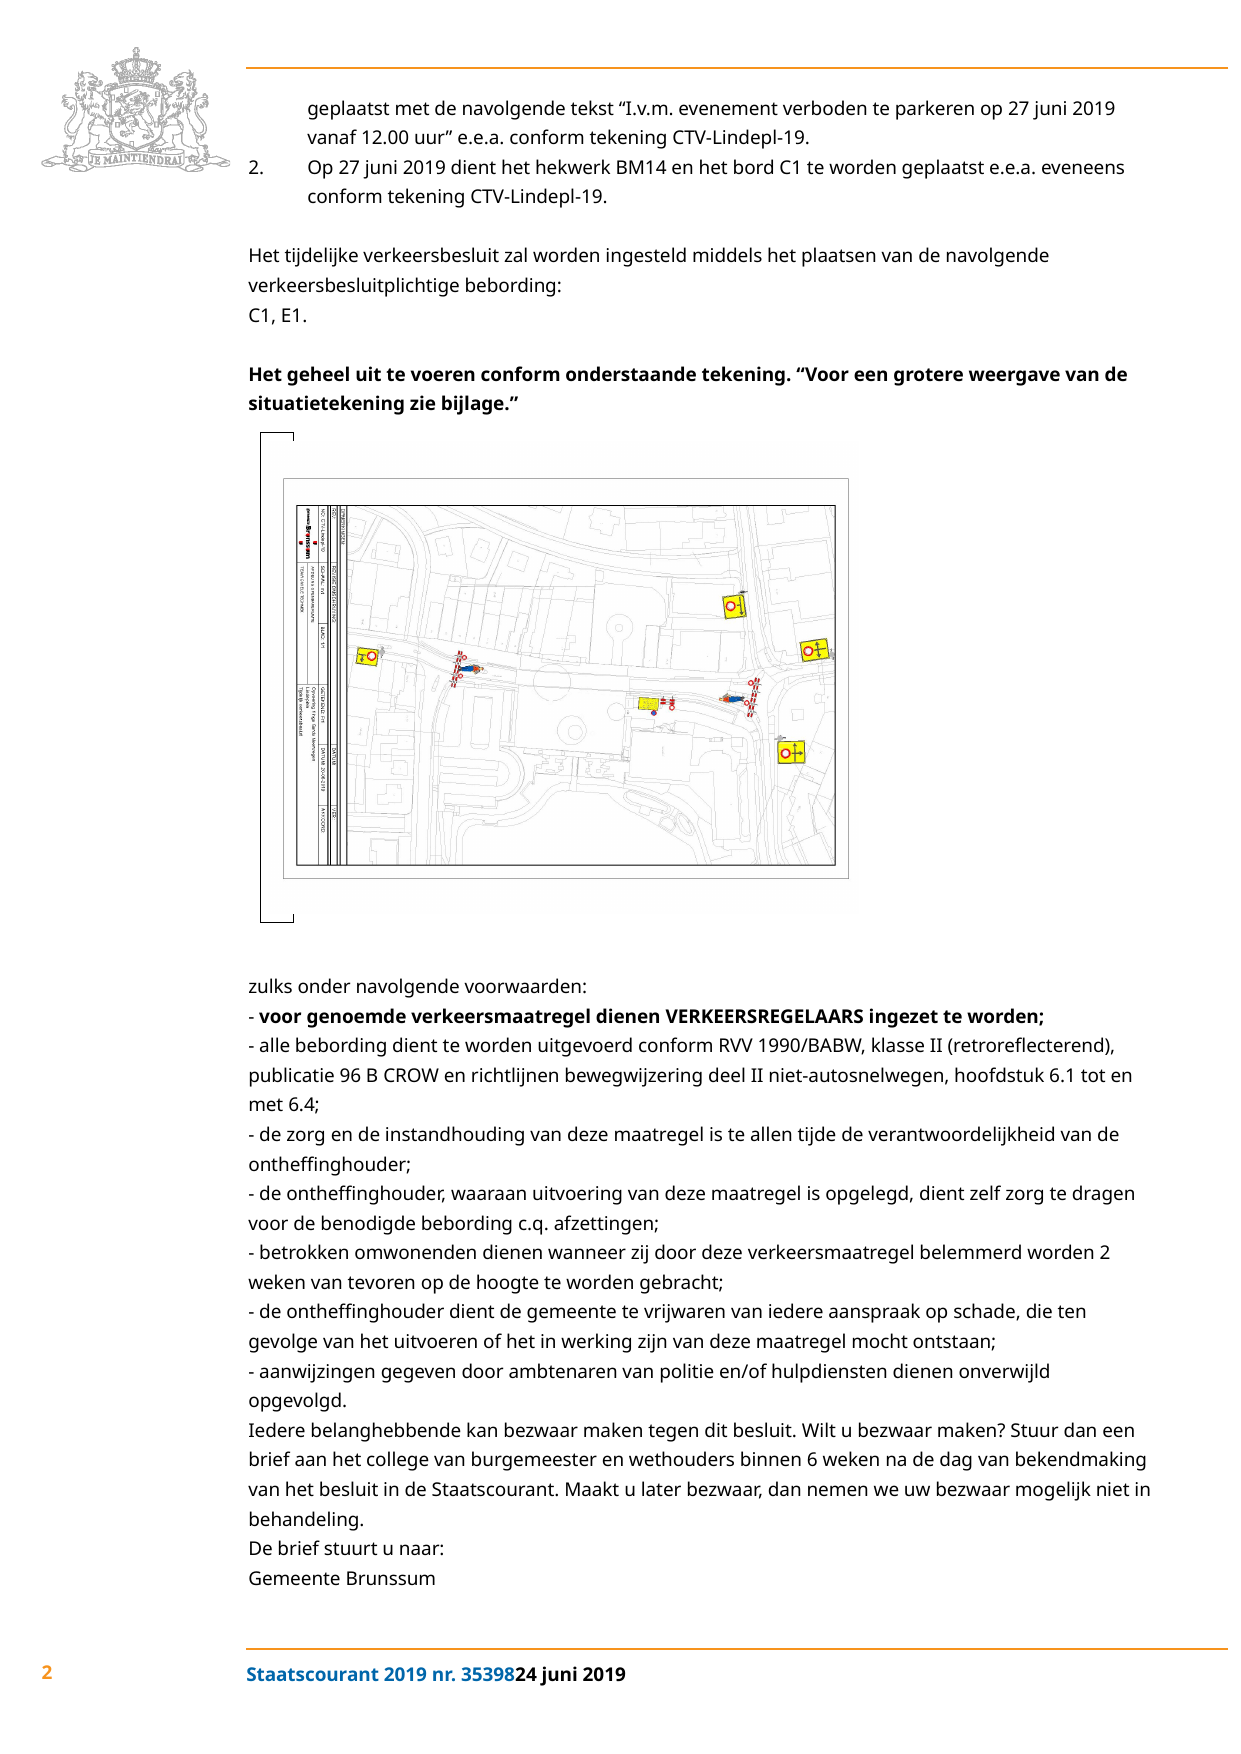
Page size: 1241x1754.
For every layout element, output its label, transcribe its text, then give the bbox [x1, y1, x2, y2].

text - de ontheffinghouder, waaraan uitvoering van deze maatregel is opgelegd, dient zelf zorg te dragen voor de benodigde bebording c.q. afzettingen; [248, 1180, 1152, 1236]
text zulks onder navolgende voorwaarden: [248, 973, 1152, 999]
text Het geheel uit te voeren conform onderstaande tekening. “Voor een grotere weergave van de situatietekening zie bijlage.” [248, 361, 1152, 416]
text - betrokken omwonenden dienen wanneer zij door deze verkeersmaatregel belem­merd worden 2 weken van te­vo­ren op de hoo­gte te wor­den ge­bra­cht; [248, 1239, 1152, 1295]
text Iedere belanghebbende kan bezwaar maken tegen dit besluit. Wilt u bezwaar maken? Stuur dan een brief aan het college van burgemeester en wethouders binnen 6 weken na de dag van bekendmaking van het besluit in de Staatscourant. Maakt u later bezwaar, dan nemen we uw bezwaar mogelijk niet in behandeling. [248, 1417, 1152, 1532]
text - de zorg en de instandhouding van deze maatregel is te allen tijde de verantwoordelijkheid van de ontheffinghouder; [248, 1121, 1152, 1177]
text De brief stuurt u naar: [248, 1535, 1152, 1561]
text - aanwijzingen gegeven door ambtenaren van politie en/of hulpdiensten dienen onverwijld opgevolgd. [248, 1358, 1152, 1413]
text Het tijdelijke verkeersbesluit zal worden ingesteld middels het plaatsen van de navolgende verkeersbesluitplichtige bebording: [248, 243, 1152, 298]
list geplaatst met de navolgende tekst “I.v.m. evenement verboden te parkeren op 27 juni 2019 vanaf 12.00 uur” e.e.a. conform tekening CTV-Lindepl-19. [248, 95, 1152, 150]
text - de ontheffinghouder dient de gemeente te vrijwaren van iedere aanspraak op schade, die ten gevolge van het uitvoeren of het in werking zijn van deze maatregel mocht ontstaan; [248, 1299, 1152, 1354]
picture [268, 441, 860, 914]
list Op 27 juni 2019 dient het hekwerk BM14 en het bord C1 te worden geplaatst e.e.a. eveneens conform tekening CTV-Lindepl-19. [248, 154, 1152, 209]
picture [41, 47, 231, 172]
text - voor genoemde verkeersmaatregel dienen VERKEERSREGELAARS ingezet te worden; [248, 1003, 1152, 1029]
text C1, E1. [248, 302, 1152, 328]
text Gemeente Brunssum [248, 1565, 1152, 1591]
text - alle bebording dient te worden uitgevoerd conform RVV 1990/BABW, klasse II (retroreflecterend), publicatie 96 B CROW en richtlijnen bewegwijzering deel II niet-autosnelwegen, hoofdstuk 6.1 tot en met 6.4; [248, 1032, 1152, 1117]
